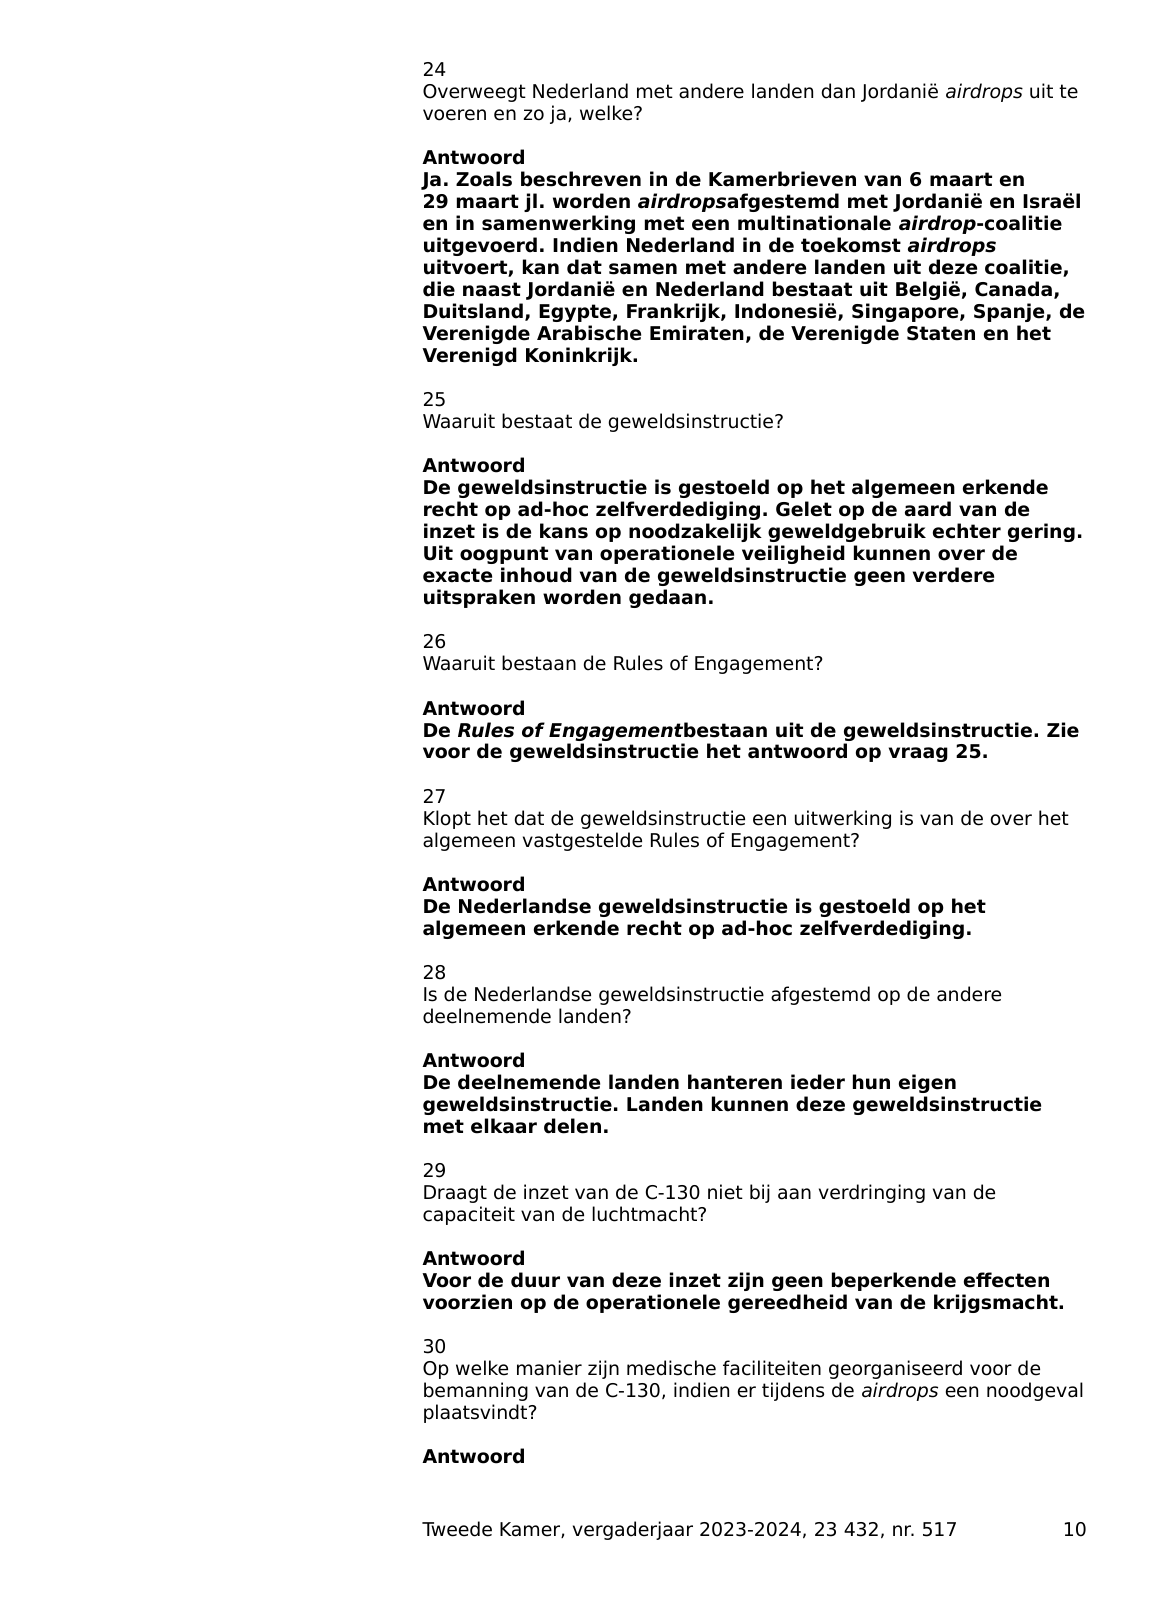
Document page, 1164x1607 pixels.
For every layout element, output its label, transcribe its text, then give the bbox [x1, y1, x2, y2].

text Is de Nederlandse geweldsinstructie afgestemd op de andere deelnemende landen? [422, 984, 1087, 1028]
text Antwoord [422, 697, 1087, 719]
text Waaruit bestaan de Rules of Engagement? [422, 653, 1087, 675]
text 27 [422, 786, 1087, 808]
text Voor de duur van deze inzet zijn geen beperkende effecten voorzien op de operationele gereedheid van de krijgsmacht. [422, 1270, 1087, 1314]
text Ja. Zoals beschreven in de Kamerbrieven van 6 maart en 29 maart jl. worden airdropsafgestemd met Jordanië en Israël en in samenwerking met een multinationale airdrop-coalitie uitgevoerd. Indien Nederland in de toekomst airdrops uitvoert, kan dat samen met andere landen uit deze coalitie, die naast Jordanië en Nederland bestaat uit België, Canada, Duitsland, Egypte, Frankrijk, Indonesië, Singapore, Spanje, de Verenigde Arabische Emiraten, de Verenigde Staten en het Verenigd Koninkrijk. [422, 169, 1087, 367]
text De Rules of Engagementbestaan uit de geweldsinstructie. Zie voor de geweldsinstructie het antwoord op vraag 25. [422, 719, 1087, 763]
text 25 [422, 389, 1087, 411]
text Antwoord [422, 874, 1087, 896]
text Draagt de inzet van de C-130 niet bij aan verdringing van de capaciteit van de luchtmacht? [422, 1182, 1087, 1226]
text Klopt het dat de geweldsinstructie een uitwerking is van de over het algemeen vastgestelde Rules of Engagement? [422, 808, 1087, 852]
text 30 [422, 1336, 1087, 1358]
text Overweegt Nederland met andere landen dan Jordanië airdrops uit te voeren en zo ja, welke? [422, 81, 1087, 125]
text De Nederlandse geweldsinstructie is gestoeld op het algemeen erkende recht op ad-hoc zelfverdediging. [422, 896, 1087, 940]
text Antwoord [422, 1248, 1087, 1270]
text 24 [422, 59, 1087, 81]
text De deelnemende landen hanteren ieder hun eigen geweldsinstructie. Landen kunnen deze geweldsinstructie met elkaar delen. [422, 1072, 1087, 1138]
text 29 [422, 1160, 1087, 1182]
text De geweldsinstructie is gestoeld op het algemeen erkende recht op ad-hoc zelfverdediging. Gelet op de aard van de inzet is de kans op noodzakelijk geweldgebruik echter gering. Uit oogpunt van operationele veiligheid kunnen over de exacte inhoud van de geweldsinstructie geen verdere uitspraken worden gedaan. [422, 477, 1087, 609]
text Waaruit bestaat de geweldsinstructie? [422, 411, 1087, 433]
text Antwoord [422, 1050, 1087, 1072]
text 26 [422, 631, 1087, 653]
text Antwoord [422, 147, 1087, 169]
text Op welke manier zijn medische faciliteiten georganiseerd voor de bemanning van de C-130, indien er tijdens de airdrops een noodgeval plaatsvindt? [422, 1358, 1087, 1424]
text Antwoord [422, 1446, 1087, 1468]
text Antwoord [422, 455, 1087, 477]
text 28 [422, 962, 1087, 984]
